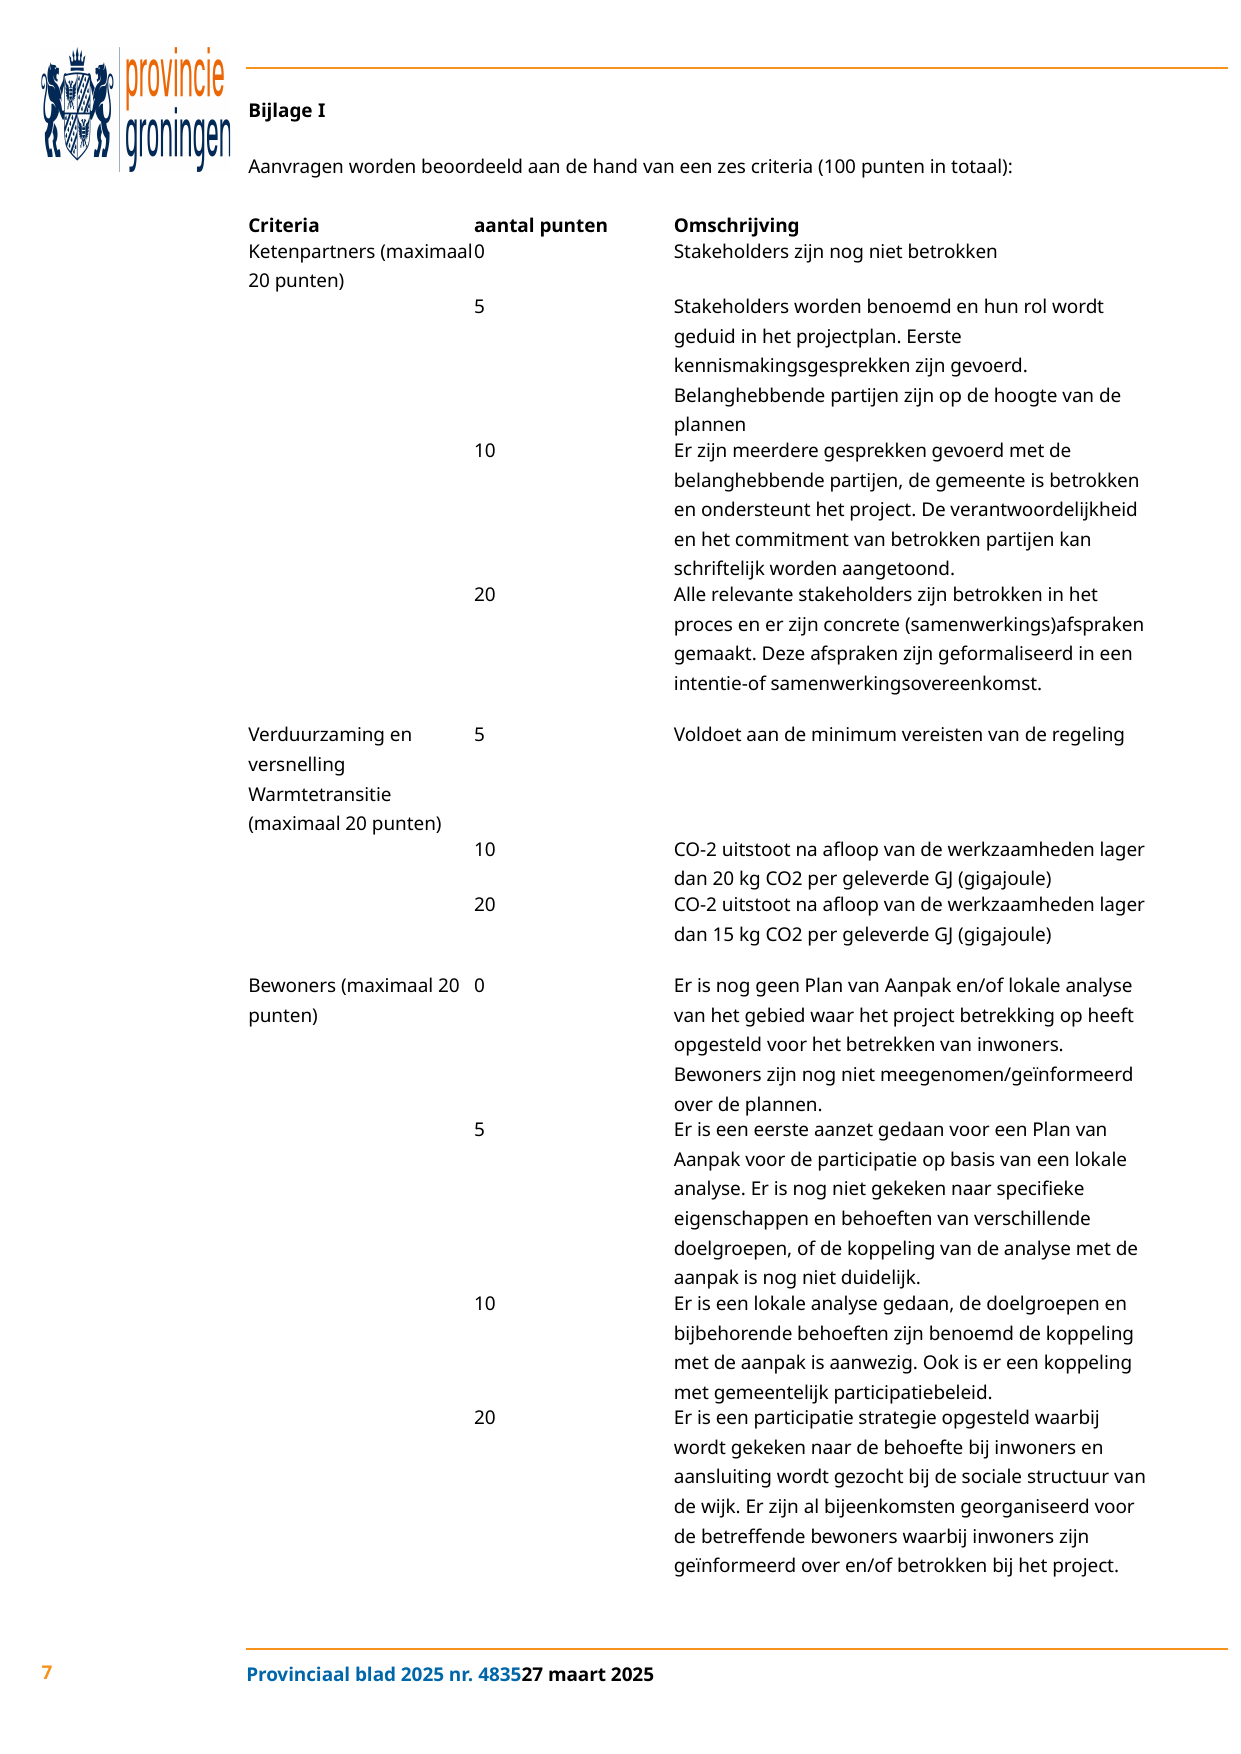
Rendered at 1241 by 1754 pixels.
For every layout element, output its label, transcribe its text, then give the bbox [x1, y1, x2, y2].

table_cell 0 [474, 973, 674, 1116]
table_cell [248, 1116, 474, 1290]
table_cell Voldoet aan de minimum vereisten van de regeling [674, 722, 1152, 836]
table_cell Verduurzaming en versnelling Warmtetransitie (maximaal 20 punten) [248, 722, 474, 836]
table_cell 5 [474, 293, 674, 437]
table_header aantal punten [474, 212, 674, 238]
table_cell Stakeholders worden benoemd en hun rol wordt geduid in het projectplan. Eerste kennismakingsgesprekken zijn gevoerd. Belanghebbende partijen zijn op de hoogte van de plannen [674, 293, 1152, 437]
table_header Omschrijving [674, 212, 1152, 238]
picture [41, 47, 231, 172]
table_cell Alle relevante stakeholders zijn betrokken in het proces en er zijn concrete (samenwerkings)afspraken gemaakt. Deze afspraken zijn geformaliseerd in een intentie-of samenwerkingsovereenkomst. [674, 581, 1152, 696]
table_cell [248, 1290, 474, 1404]
table_cell [474, 947, 674, 972]
table_cell [248, 836, 474, 891]
table_cell [674, 947, 1152, 972]
table_cell 10 [474, 437, 674, 581]
text Aanvragen worden beoordeeld aan de hand van een zes criteria (100 punten in totaal): [248, 153, 1152, 179]
table_cell [248, 947, 474, 972]
table_cell [474, 696, 674, 722]
table_cell 0 [474, 238, 674, 293]
table_cell [674, 1578, 1152, 1604]
table_cell 10 [474, 836, 674, 891]
table_cell CO-2 uitstoot na afloop van de werkzaamheden lager dan 20 kg CO2 per geleverde GJ (gigajoule) [674, 836, 1152, 891]
text Bijlage I [248, 95, 1152, 123]
table_cell [248, 293, 474, 437]
table_cell 20 [474, 581, 674, 696]
table_cell Bewoners (maximaal 20 punten) [248, 973, 474, 1116]
table_cell [248, 696, 474, 722]
table_cell [248, 437, 474, 581]
table_cell 5 [474, 722, 674, 836]
table_cell 10 [474, 1290, 674, 1404]
table_cell [674, 696, 1152, 722]
table_cell Er is een eerste aanzet gedaan voor een Plan van Aanpak voor de participatie op basis van een lokale analyse. Er is nog niet gekeken naar specifieke eigenschappen en behoeften van verschillende doelgroepen, of de koppeling van de analyse met de aanpak is nog niet duidelijk. [674, 1116, 1152, 1290]
table_cell CO-2 uitstoot na afloop van de werkzaamheden lager dan 15 kg CO2 per geleverde GJ (gigajoule) [674, 891, 1152, 947]
table_cell 20 [474, 1405, 674, 1578]
table_cell 20 [474, 891, 674, 947]
table_cell Ketenpartners (maximaal 20 punten) [248, 238, 474, 293]
table_cell Er is nog geen Plan van Aanpak en/of lokale analyse van het gebied waar het project betrekking op heeft opgesteld voor het betrekken van inwoners. Bewoners zijn nog niet meegenomen/geïnformeerd over de plannen. [674, 973, 1152, 1116]
table_cell [248, 1405, 474, 1578]
table_cell Er zijn meerdere gesprekken gevoerd met de belanghebbende partijen, de gemeente is betrokken en ondersteunt het project. De verantwoordelijkheid en het commitment van betrokken partijen kan schriftelijk worden aangetoond. [674, 437, 1152, 581]
table_header Criteria [248, 212, 474, 238]
table_cell 5 [474, 1116, 674, 1290]
table_cell [248, 1578, 474, 1604]
table_cell Stakeholders zijn nog niet betrokken [674, 238, 1152, 293]
table_cell [474, 1578, 674, 1604]
table_cell [248, 891, 474, 947]
table_cell Er is een participatie strategie opgesteld waarbij wordt gekeken naar de behoefte bij inwoners en aansluiting wordt gezocht bij de sociale structuur van de wijk. Er zijn al bijeenkomsten georganiseerd voor de betreffende bewoners waarbij inwoners zijn geïnformeerd over en/of betrokken bij het project. [674, 1405, 1152, 1578]
table_cell Er is een lokale analyse gedaan, de doelgroepen en bijbehorende behoeften zijn benoemd de koppeling met de aanpak is aanwezig. Ook is er een koppeling met gemeentelijk participatiebeleid. [674, 1290, 1152, 1404]
table_cell [248, 581, 474, 696]
